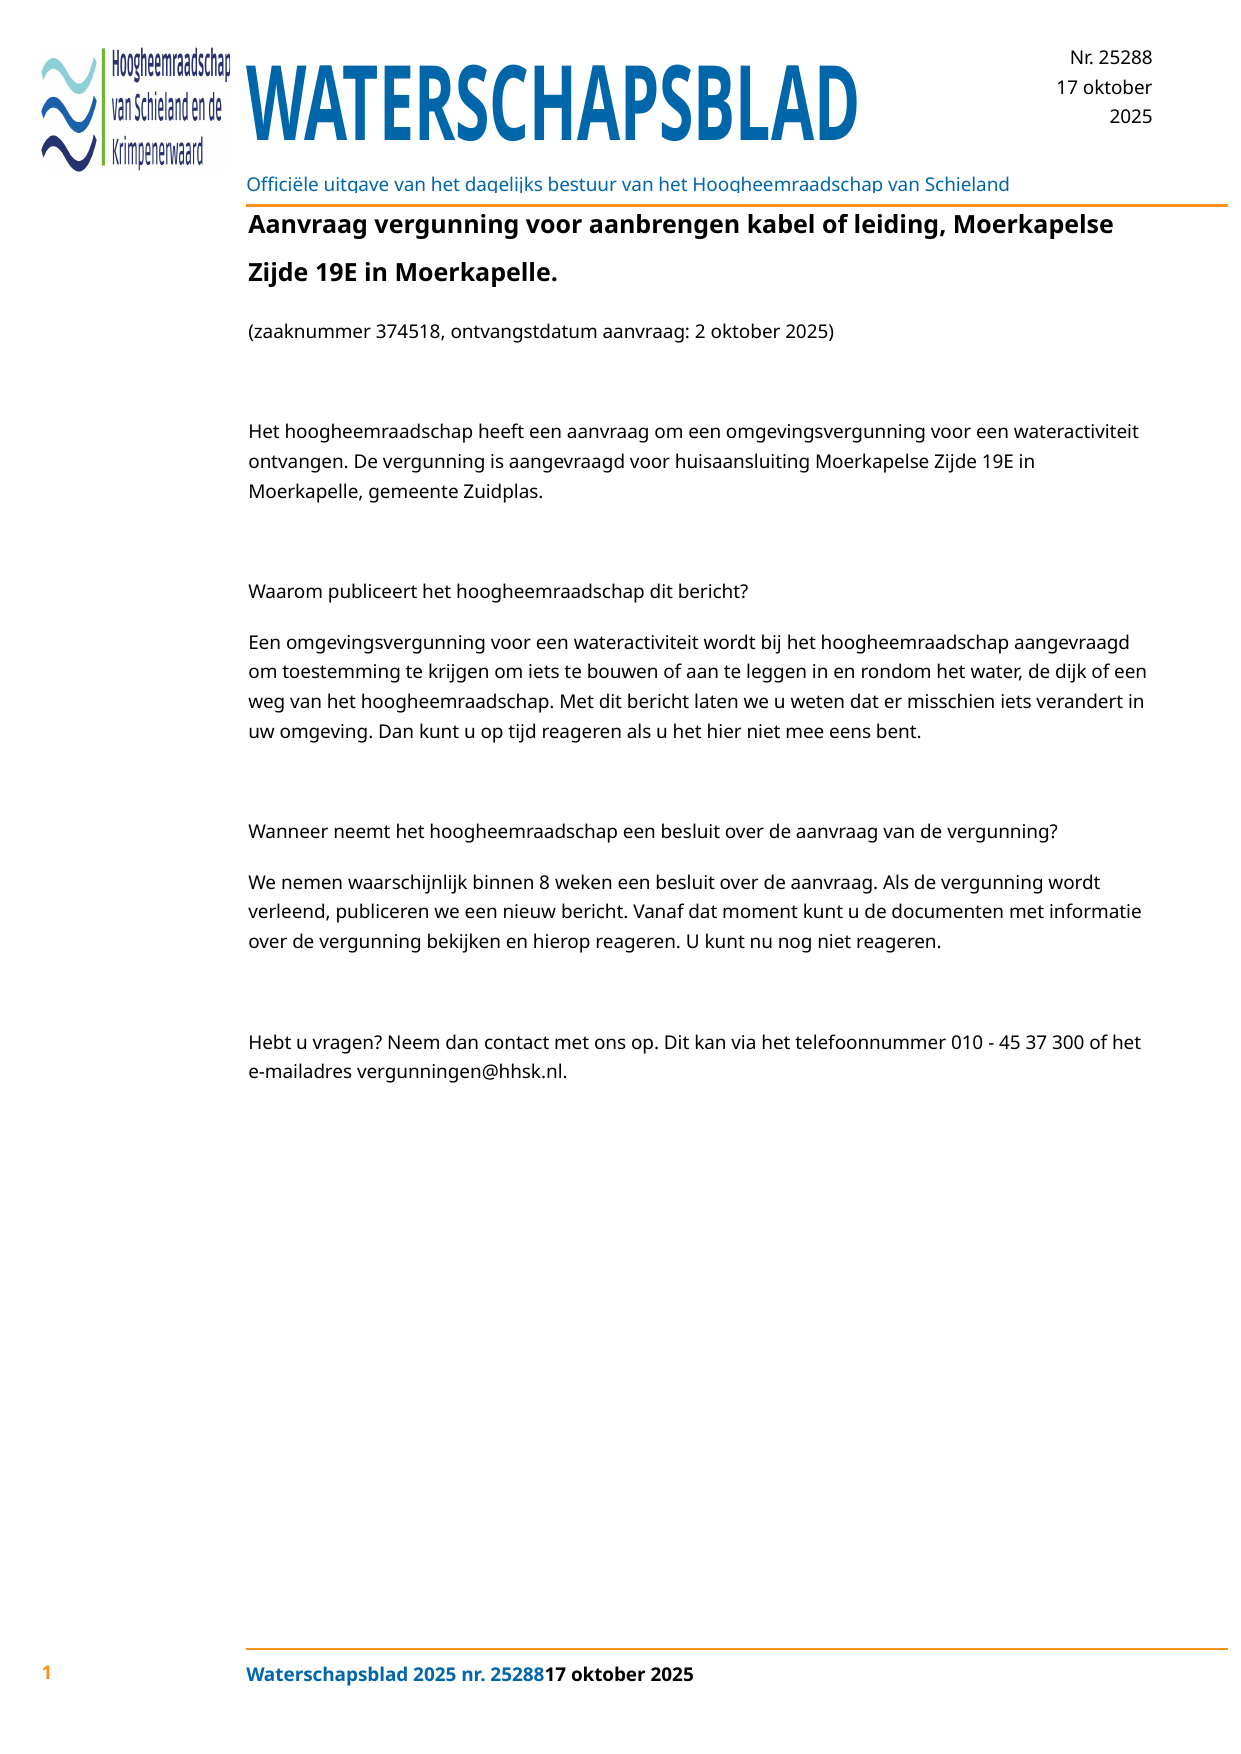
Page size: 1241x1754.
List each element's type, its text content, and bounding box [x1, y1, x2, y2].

text Een omgevingsvergunning voor een wateractiviteit wordt bij het hoogheemraadschap aangevraagd om toestemming te krijgen om iets te bouwen of aan te leggen in en rondom het water, de dijk of een weg van het hoogheemraadschap. Met dit bericht laten we u weten dat er misschien iets verandert in uw omgeving. Dan kunt u op tijd reageren als u het hier niet mee eens bent. [248, 629, 1152, 744]
text Wanneer neemt het hoogheemraadschap een besluit over de aanvraag van de vergunning? [248, 819, 1152, 844]
text We nemen waarschijnlijk binnen 8 weken een besluit over de aanvraag. Als de vergunning wordt verleend, publiceren we een nieuw bericht. Vanaf dat moment kunt u de documenten met informatie over de vergunning bekijken en hierop reageren. U kunt nu nog niet reageren. [248, 869, 1152, 954]
text (zaaknummer 374518, ontvangstdatum aanvraag: 2 oktober 2025) [248, 318, 1152, 344]
text Hebt u vragen? Neem dan contact met ons op. Dit kan via het telefoonnummer 010 - 45 37 300 of het e-mailadres vergunningen@hhsk.nl. [248, 1029, 1152, 1084]
text Aanvraag vergunning voor aanbrengen kabel of leiding, Moerkapelse Zijde 19E in Moerkapelle. [248, 207, 1152, 288]
text Het hoogheemraadschap heeft een aanvraag om een omgevingsvergunning voor een wateractiviteit ontvangen. De vergunning is aangevraagd voor huisaansluiting Moerkapelse Zijde 19E in Moerkapelle, gemeente Zuidplas. [248, 419, 1152, 504]
picture [41, 47, 231, 172]
text Waarom publiceert het hoogheemraadschap dit bericht? [248, 579, 1152, 604]
